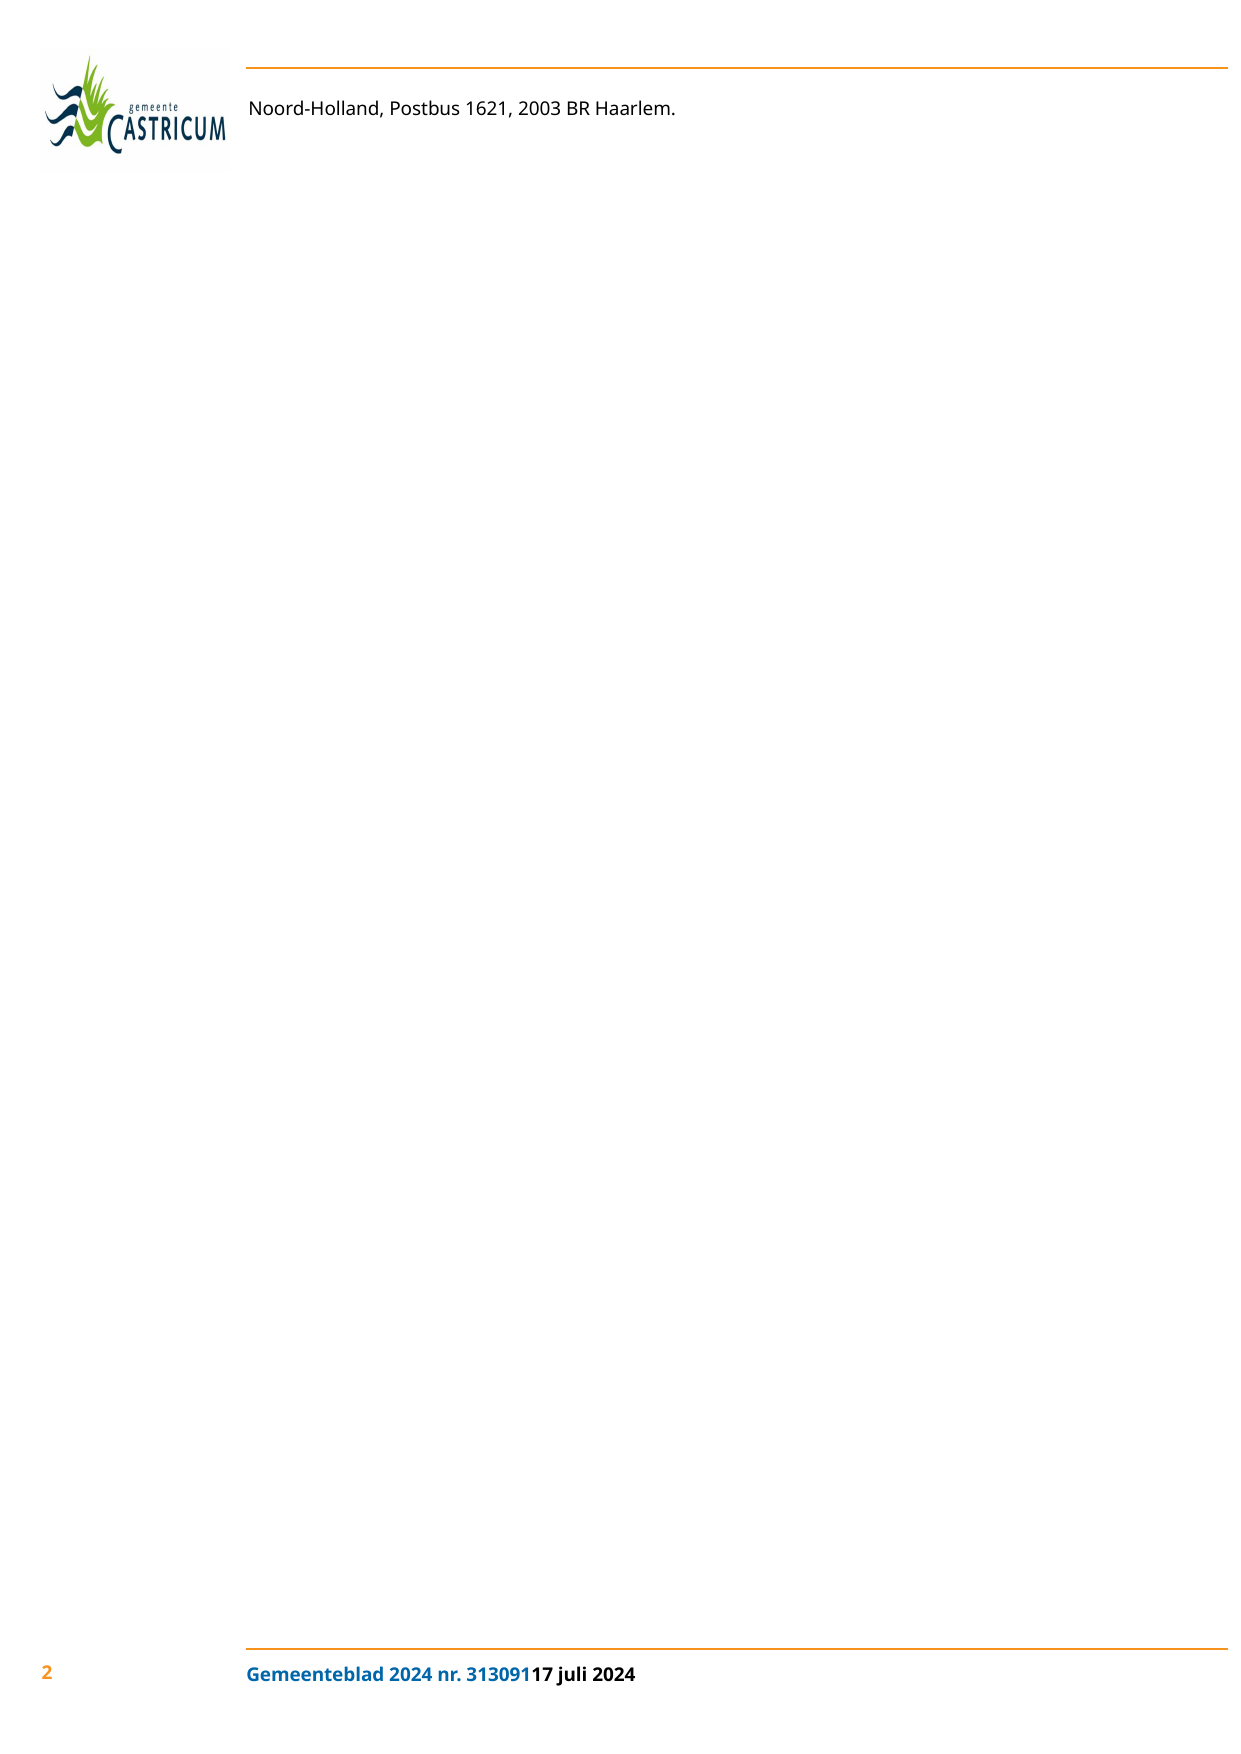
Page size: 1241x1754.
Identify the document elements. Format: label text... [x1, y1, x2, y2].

picture [41, 47, 231, 172]
text Noord-Holland, Postbus 1621, 2003 BR Haarlem. [248, 95, 1152, 121]
